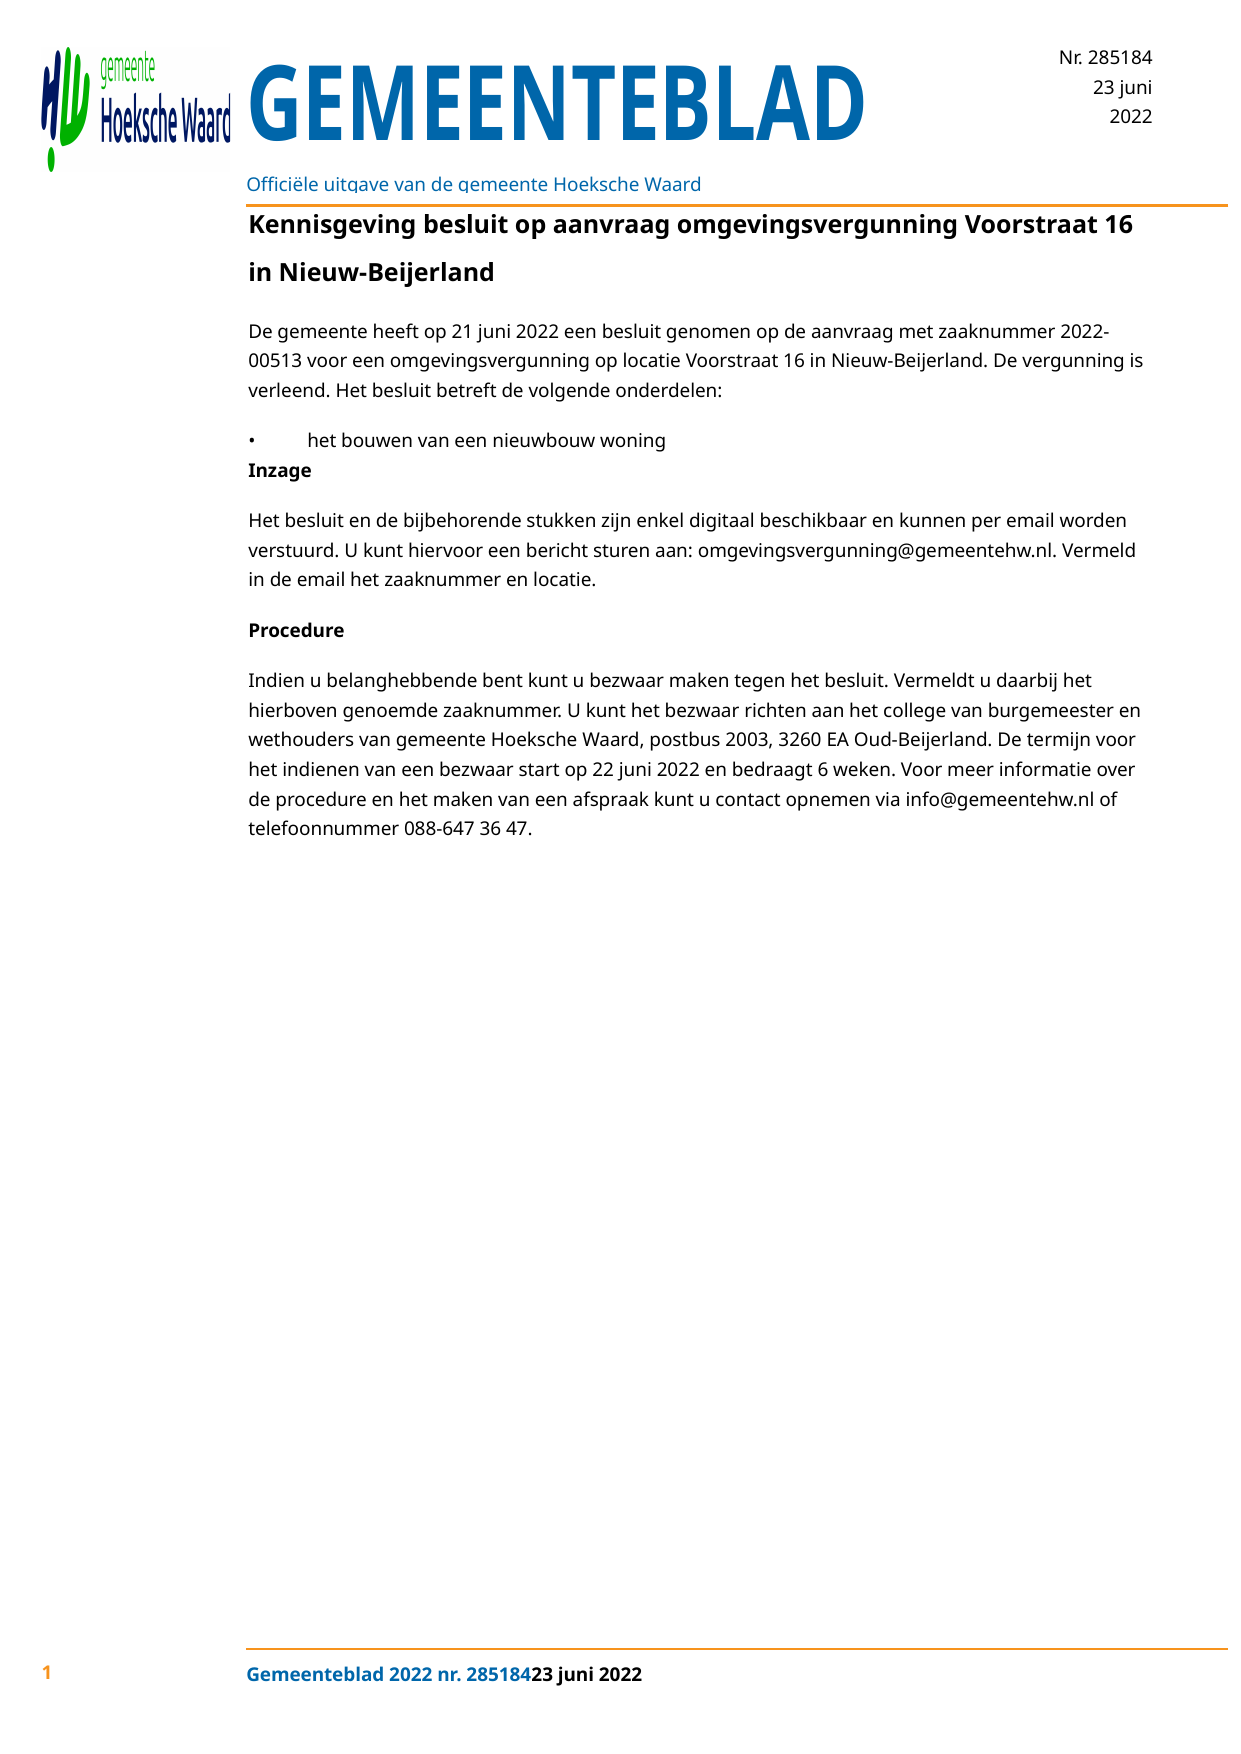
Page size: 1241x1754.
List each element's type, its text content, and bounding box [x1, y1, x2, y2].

text Indien u belanghebbende bent kunt u bezwaar maken tegen het besluit. Vermeldt u daarbij het hierboven genoemde zaaknummer. U kunt het bezwaar richten aan het college van burgemeester en wethouders van gemeente Hoeksche Waard, postbus 2003, 3260 EA Oud-Beijerland. De termijn voor het indienen van een bezwaar start op 22 juni 2022 en bedraagt 6 weken. Voor meer informatie over de procedure en het maken van een afspraak kunt u contact opnemen via info@gemeentehw.nl of telefoonnummer 088-647 36 47. [248, 667, 1152, 841]
list het bouwen van een nieuwbouw woning [248, 427, 1152, 453]
text Het besluit en de bijbehorende stukken zijn enkel digitaal beschikbaar en kunnen per email worden verstuurd. U kunt hiervoor een bericht sturen aan: omgevingsvergunning@gemeentehw.nl. Vermeld in de email het zaaknummer en locatie. [248, 507, 1152, 592]
text Inzage [248, 457, 1152, 483]
picture [41, 47, 231, 172]
text Kennisgeving besluit op aanvraag omgevingsvergunning Voorstraat 16 in Nieuw-Beijerland [248, 207, 1152, 288]
text De gemeente heeft op 21 juni 2022 een besluit genomen op de aanvraag met zaaknummer 2022-00513 voor een omgevingsvergunning op locatie Voorstraat 16 in Nieuw-Beijerland. De vergunning is verleend. Het besluit betreft de volgende onderdelen: [248, 318, 1152, 403]
text Procedure [248, 617, 1152, 643]
